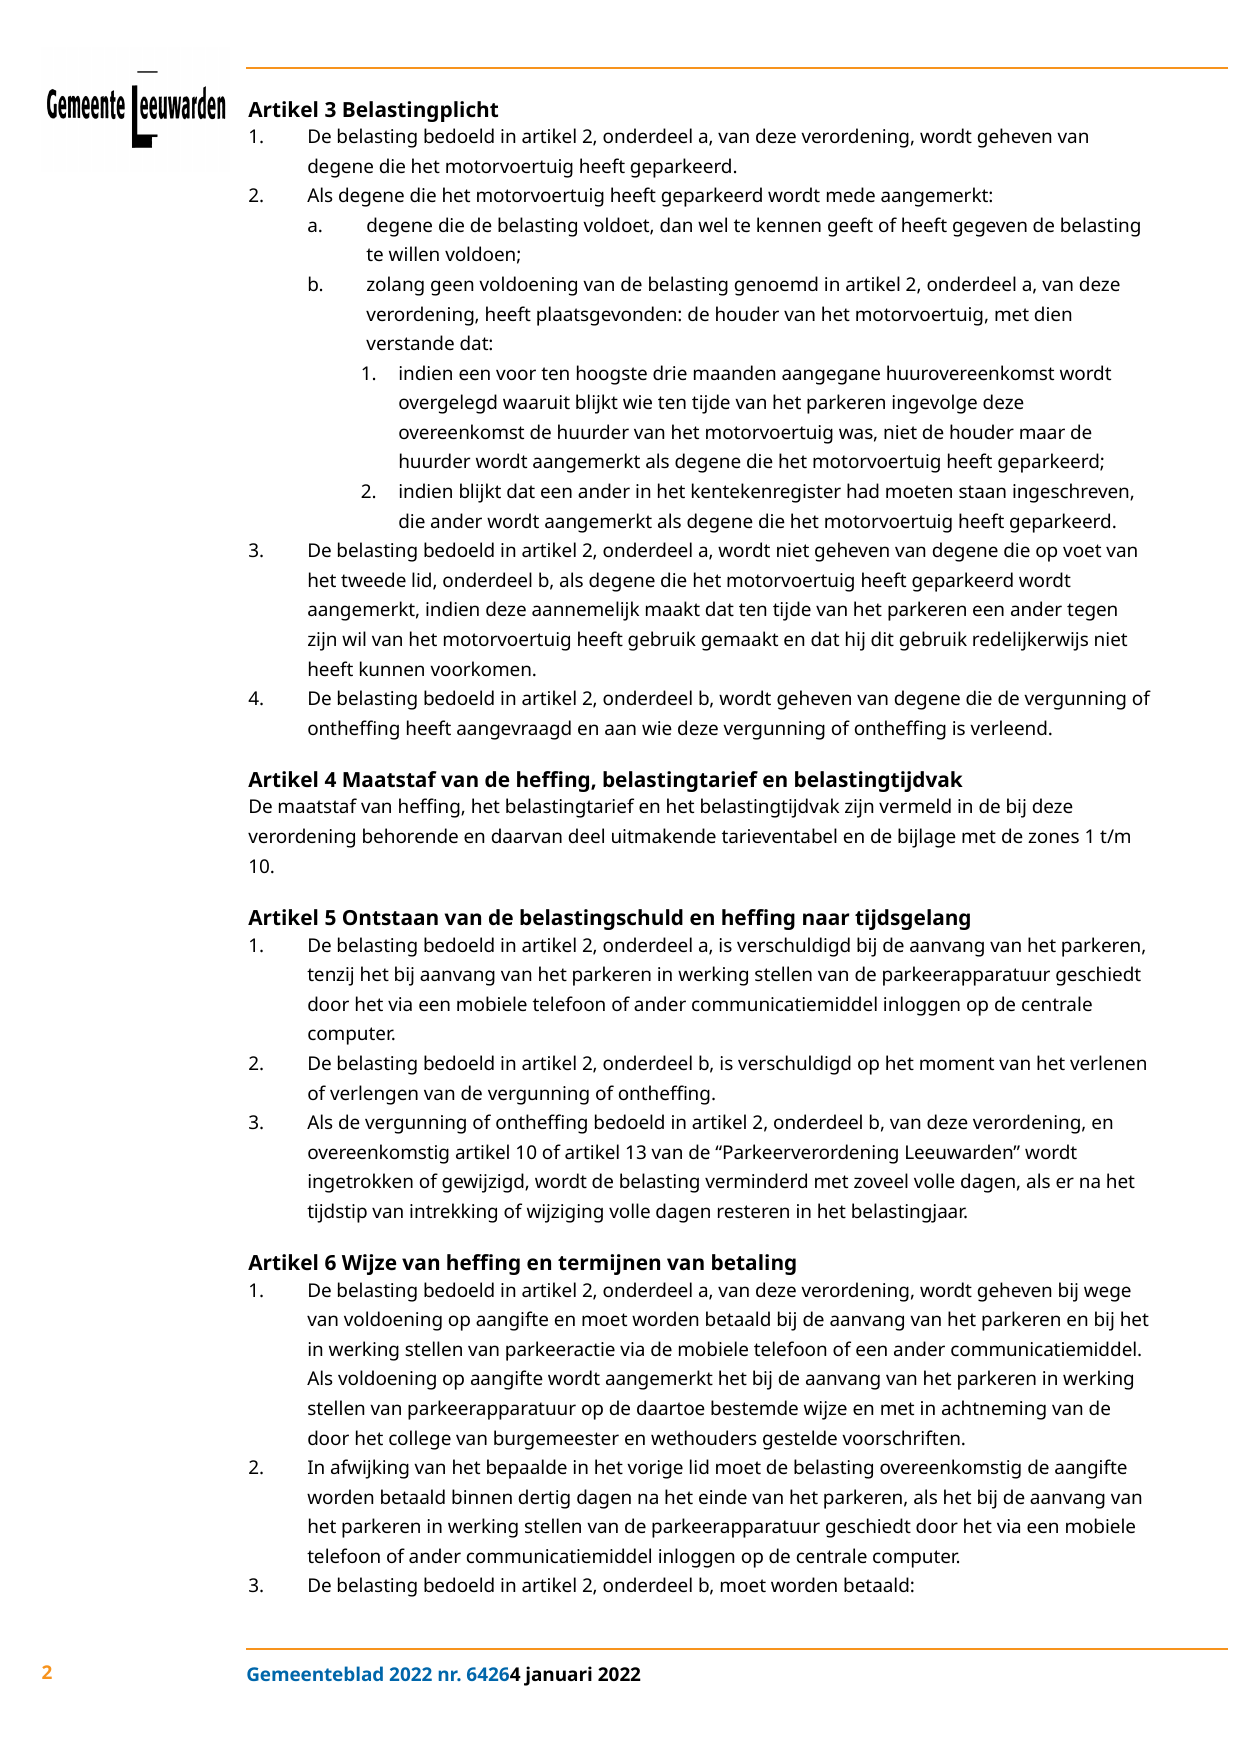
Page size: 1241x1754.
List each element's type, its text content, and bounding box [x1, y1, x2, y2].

list De belasting bedoeld in artikel 2, onderdeel a, van deze verordening, wordt geheven van degene die het motorvoertuig heeft geparkeerd. [248, 123, 1152, 178]
list Als de vergunning of ontheffing bedoeld in artikel 2, onderdeel b, van deze verordening, en overeenkomstig artikel 10 of artikel 13 van de “Parkeerverordening Leeuwarden” wordt ingetrokken of gewijzigd, wordt de belasting verminderd met zoveel volle dagen, als er na het tijdstip van intrekking of wijziging volle dagen resteren in het belastingjaar. [248, 1109, 1152, 1224]
list De belasting bedoeld in artikel 2, onderdeel a, wordt niet geheven van degene die op voet van het tweede lid, onderdeel b, als degene die het motorvoertuig heeft geparkeerd wordt aangemerkt, indien deze aannemelijk maakt dat ten tijde van het parkeren een ander tegen zijn wil van het motorvoertuig heeft gebruik gemaakt en dat hij dit gebruik redelijkerwijs niet heeft kunnen voorkomen. [248, 537, 1152, 681]
text De maatstaf van heffing, het belastingtarief en het belastingtijdvak zijn vermeld in de bij deze verordening behorende en daarvan deel uitmakende tarieventabel en de bijlage met de zones 1 t/m 10. [248, 794, 1152, 879]
list degene die de belasting voldoet, dan wel te kennen geeft of heeft gegeven de belasting te willen voldoen; [307, 212, 1152, 267]
list indien blijkt dat een ander in het kentekenregister had moeten staan ingeschreven, die ander wordt aangemerkt als degene die het motorvoertuig heeft geparkeerd. [361, 478, 1152, 533]
list Als degene die het motorvoertuig heeft geparkeerd wordt mede aangemerkt: [248, 182, 1152, 208]
text Artikel 3 Belastingplicht [248, 95, 1152, 123]
list indien een voor ten hoogste drie maanden aangegane huurovereenkomst wordt overgelegd waaruit blijkt wie ten tijde van het parkeren ingevolge deze overeenkomst de huurder van het motorvoertuig was, niet de houder maar de huurder wordt aangemerkt als degene die het motorvoertuig heeft geparkeerd; [361, 360, 1152, 474]
text Artikel 6 Wijze van heffing en termijnen van betaling [248, 1248, 1152, 1277]
picture [41, 47, 231, 172]
list De belasting bedoeld in artikel 2, onderdeel a, is verschuldigd bij de aanvang van het parkeren, tenzij het bij aanvang van het parkeren in werking stellen van de parkeerapparatuur geschiedt door het via een mobiele telefoon of ander communicatiemiddel inloggen op de centrale computer. [248, 932, 1152, 1046]
list De belasting bedoeld in artikel 2, onderdeel a, van deze verordening, wordt geheven bij wege van voldoening op aangifte en moet worden betaald bij de aanvang van het parkeren en bij het in werking stellen van parkeeractie via de mobiele telefoon of een ander communicatiemiddel. Als voldoening op aangifte wordt aangemerkt het bij de aanvang van het parkeren in werking stellen van parkeerapparatuur op de daartoe bestemde wijze en met in achtneming van de door het college van burgemeester en wethouders gestelde voorschriften. [248, 1277, 1152, 1451]
list De belasting bedoeld in artikel 2, onderdeel b, wordt geheven van degene die de vergunning of ontheffing heeft aangevraagd en aan wie deze vergunning of ontheffing is verleend. [248, 685, 1152, 741]
list De belasting bedoeld in artikel 2, onderdeel b, is verschuldigd op het moment van het verlenen of verlengen van de vergunning of ontheffing. [248, 1050, 1152, 1105]
list zolang geen voldoening van de belasting genoemd in artikel 2, onderdeel a, van deze verordening, heeft plaatsgevonden: de houder van het motorvoertuig, met dien verstande dat: [307, 271, 1152, 356]
text Artikel 4 Maatstaf van de heffing, belastingtarief en belastingtijdvak [248, 765, 1152, 794]
list De belasting bedoeld in artikel 2, onderdeel b, moet worden betaald: [248, 1573, 1152, 1598]
list In afwijking van het bepaalde in het vorige lid moet de belasting overeenkomstig de aangifte worden betaald binnen dertig dagen na het einde van het parkeren, als het bij de aanvang van het parkeren in werking stellen van de parkeerapparatuur geschiedt door het via een mobiele telefoon of ander communicatiemiddel inloggen op de centrale computer. [248, 1454, 1152, 1569]
text Artikel 5 Ontstaan van de belastingschuld en heffing naar tijdsgelang [248, 903, 1152, 932]
